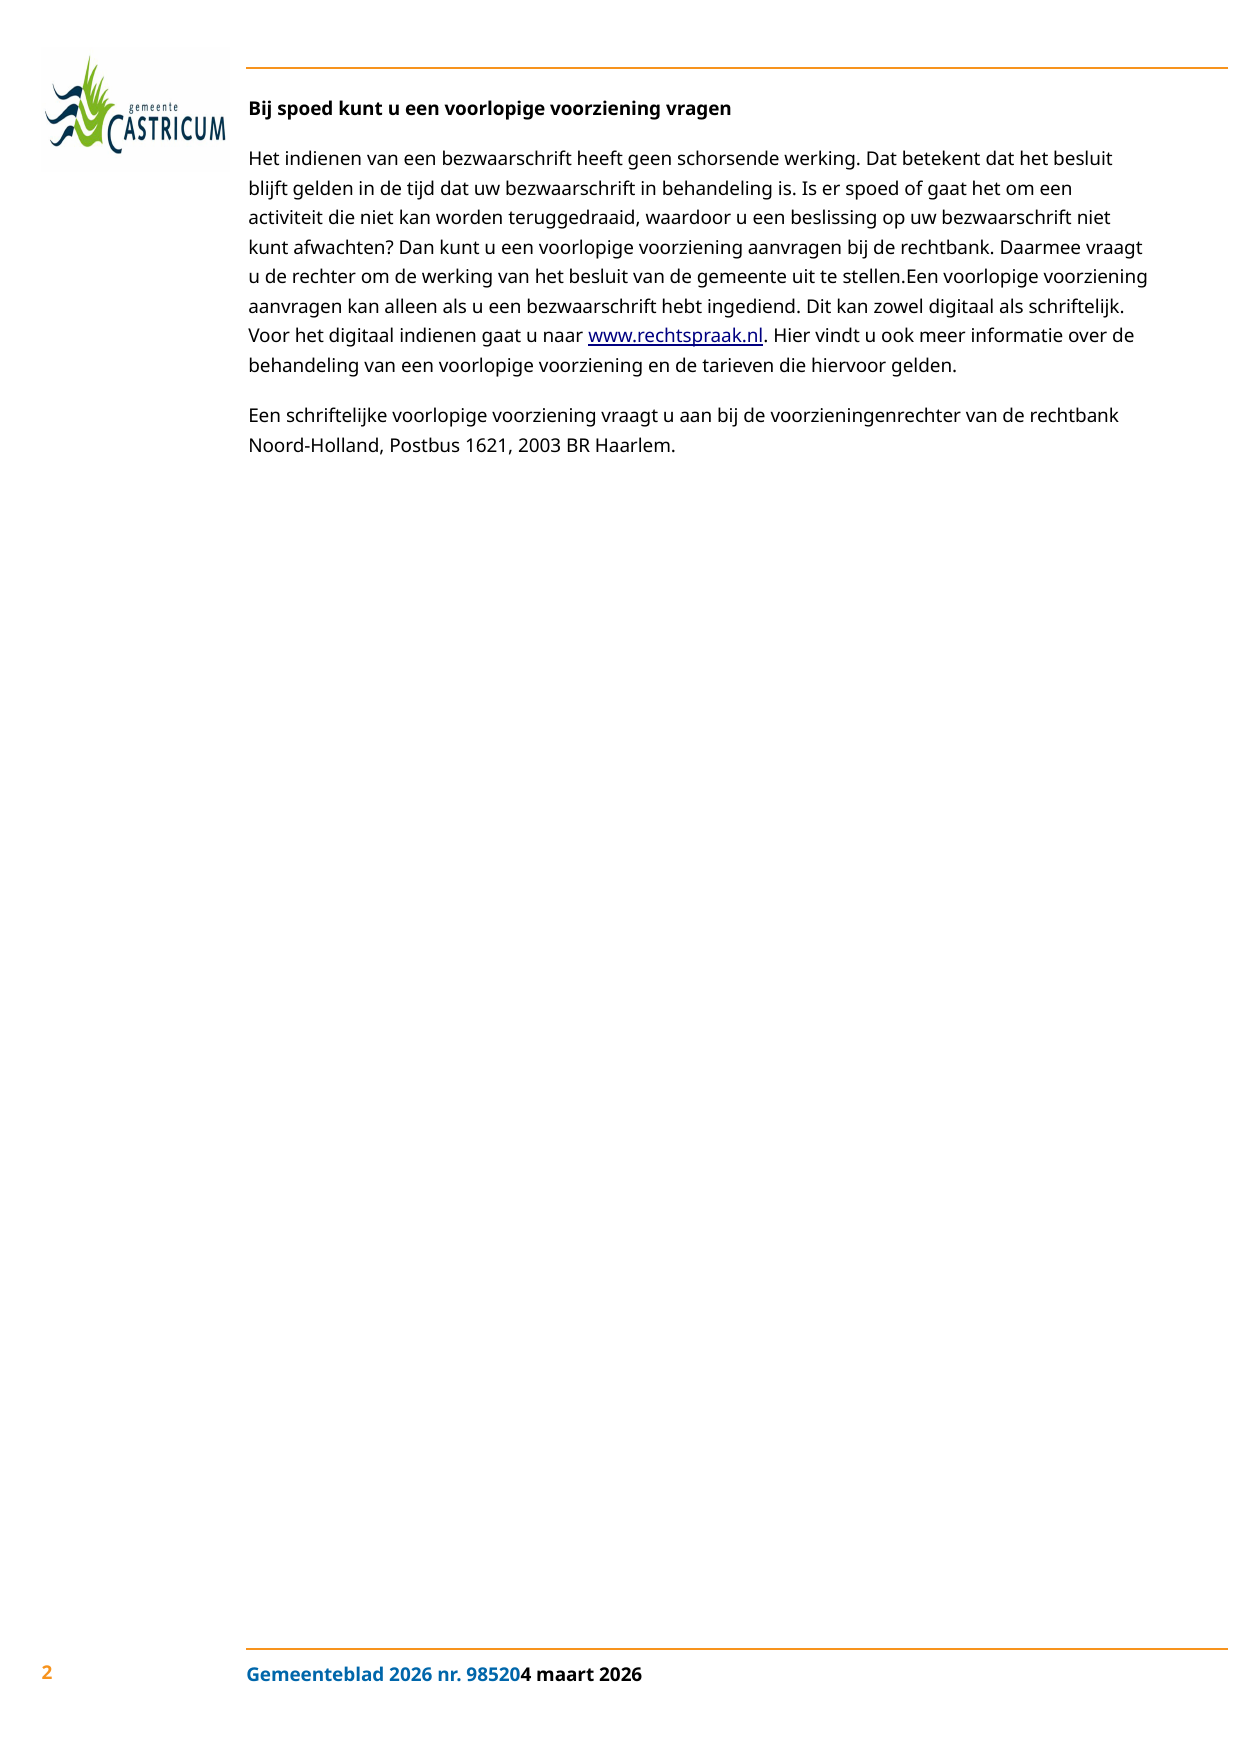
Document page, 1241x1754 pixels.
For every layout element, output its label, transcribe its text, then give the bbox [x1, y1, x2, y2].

text Bij spoed kunt u een voorlopige voorziening vragen [248, 95, 1152, 121]
text Het indienen van een bezwaarschrift heeft geen schorsende werking. Dat betekent dat het besluit blijft gelden in de tijd dat uw bezwaarschrift in behandeling is. Is er spoed of gaat het om een activiteit die niet kan worden teruggedraaid, waardoor u een beslissing op uw bezwaarschrift niet kunt afwachten? Dan kunt u een voorlopige voorziening aanvragen bij de rechtbank. Daarmee vraagt u de rechter om de werking van het besluit van de gemeente uit te stellen.Een voorlopige voorziening aanvragen kan alleen als u een bezwaarschrift hebt ingediend. Dit kan zowel digitaal als schriftelijk. Voor het digitaal indienen gaat u naar www.rechtspraak.nl. Hier vindt u ook meer informatie over de behandeling van een voorlopige voorziening en de tarieven die hiervoor gelden. [248, 145, 1152, 378]
text Een schriftelijke voorlopige voorziening vraagt u aan bij de voorzieningenrechter van de rechtbank Noord-Holland, Postbus 1621, 2003 BR Haarlem. [248, 403, 1152, 458]
picture [41, 47, 231, 172]
